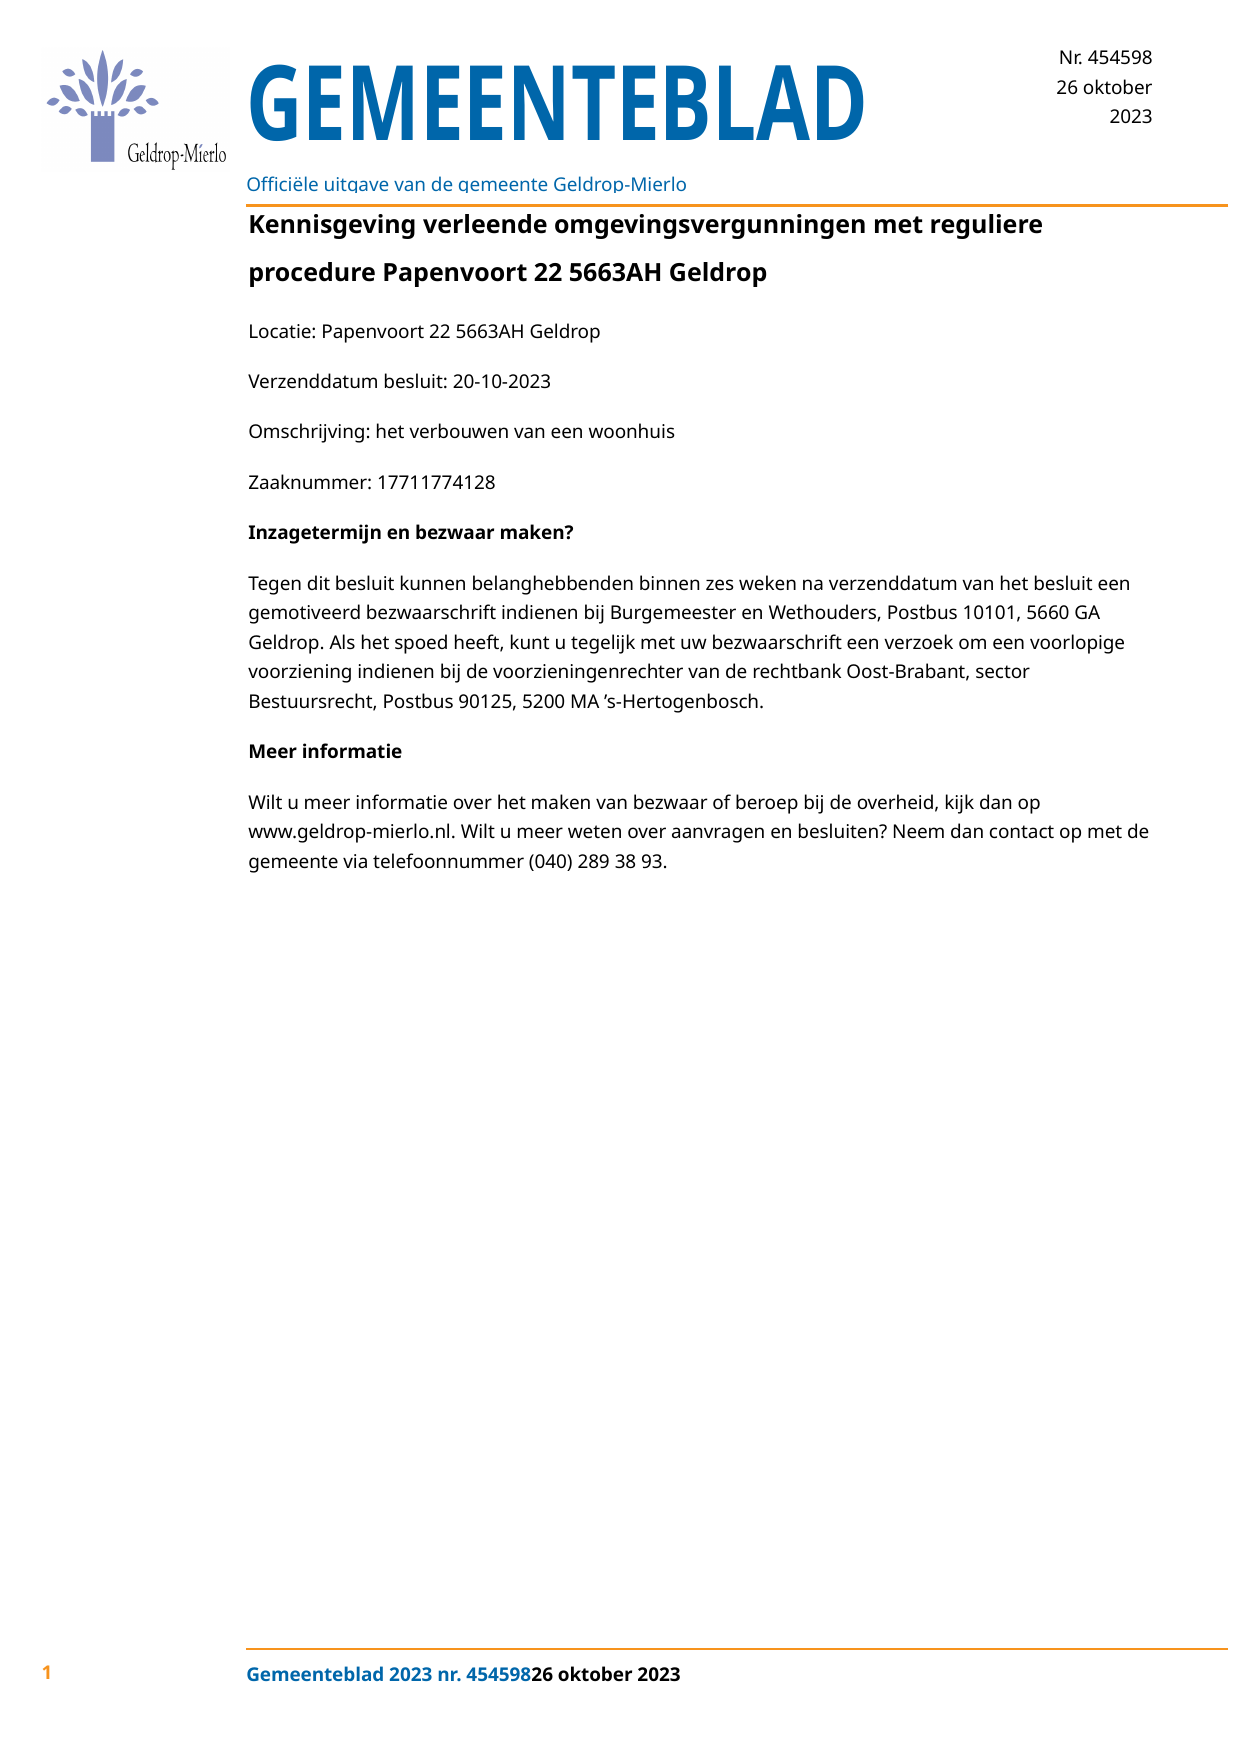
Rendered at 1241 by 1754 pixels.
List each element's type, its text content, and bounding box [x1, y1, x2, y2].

text Locatie: Papenvoort 22 5663AH Geldrop [248, 318, 1152, 344]
text Meer informatie [248, 739, 1152, 764]
text Tegen dit besluit kunnen belanghebbenden binnen zes weken na verzenddatum van het besluit een gemotiveerd bezwaarschrift indienen bij Burgemeester en Wethouders, Postbus 10101, 5660 GA Geldrop. Als het spoed heeft, kunt u tegelijk met uw bezwaarschrift een verzoek om een voorlopige voorziening indienen bij de voorzieningenrechter van de rechtbank Oost-Brabant, sector Bestuursrecht, Postbus 90125, 5200 MA ’s-Hertogenbosch. [248, 570, 1152, 714]
text Inzagetermijn en bezwaar maken? [248, 519, 1152, 545]
text Zaaknummer: 17711774128 [248, 469, 1152, 495]
picture [41, 47, 231, 172]
text Omschrijving: het verbouwen van een woonhuis [248, 419, 1152, 444]
text Kennisgeving verleende omgevingsvergunningen met reguliere procedure Papenvoort 22 5663AH Geldrop [248, 207, 1152, 288]
text Wilt u meer informatie over het maken van bezwaar of beroep bij de overheid, kijk dan op www.geldrop-mierlo.nl. Wilt u meer weten over aanvragen en besluiten? Neem dan contact op met de gemeente via telefoonnummer (040) 289 38 93. [248, 789, 1152, 874]
text Verzenddatum besluit: 20-10-2023 [248, 368, 1152, 394]
